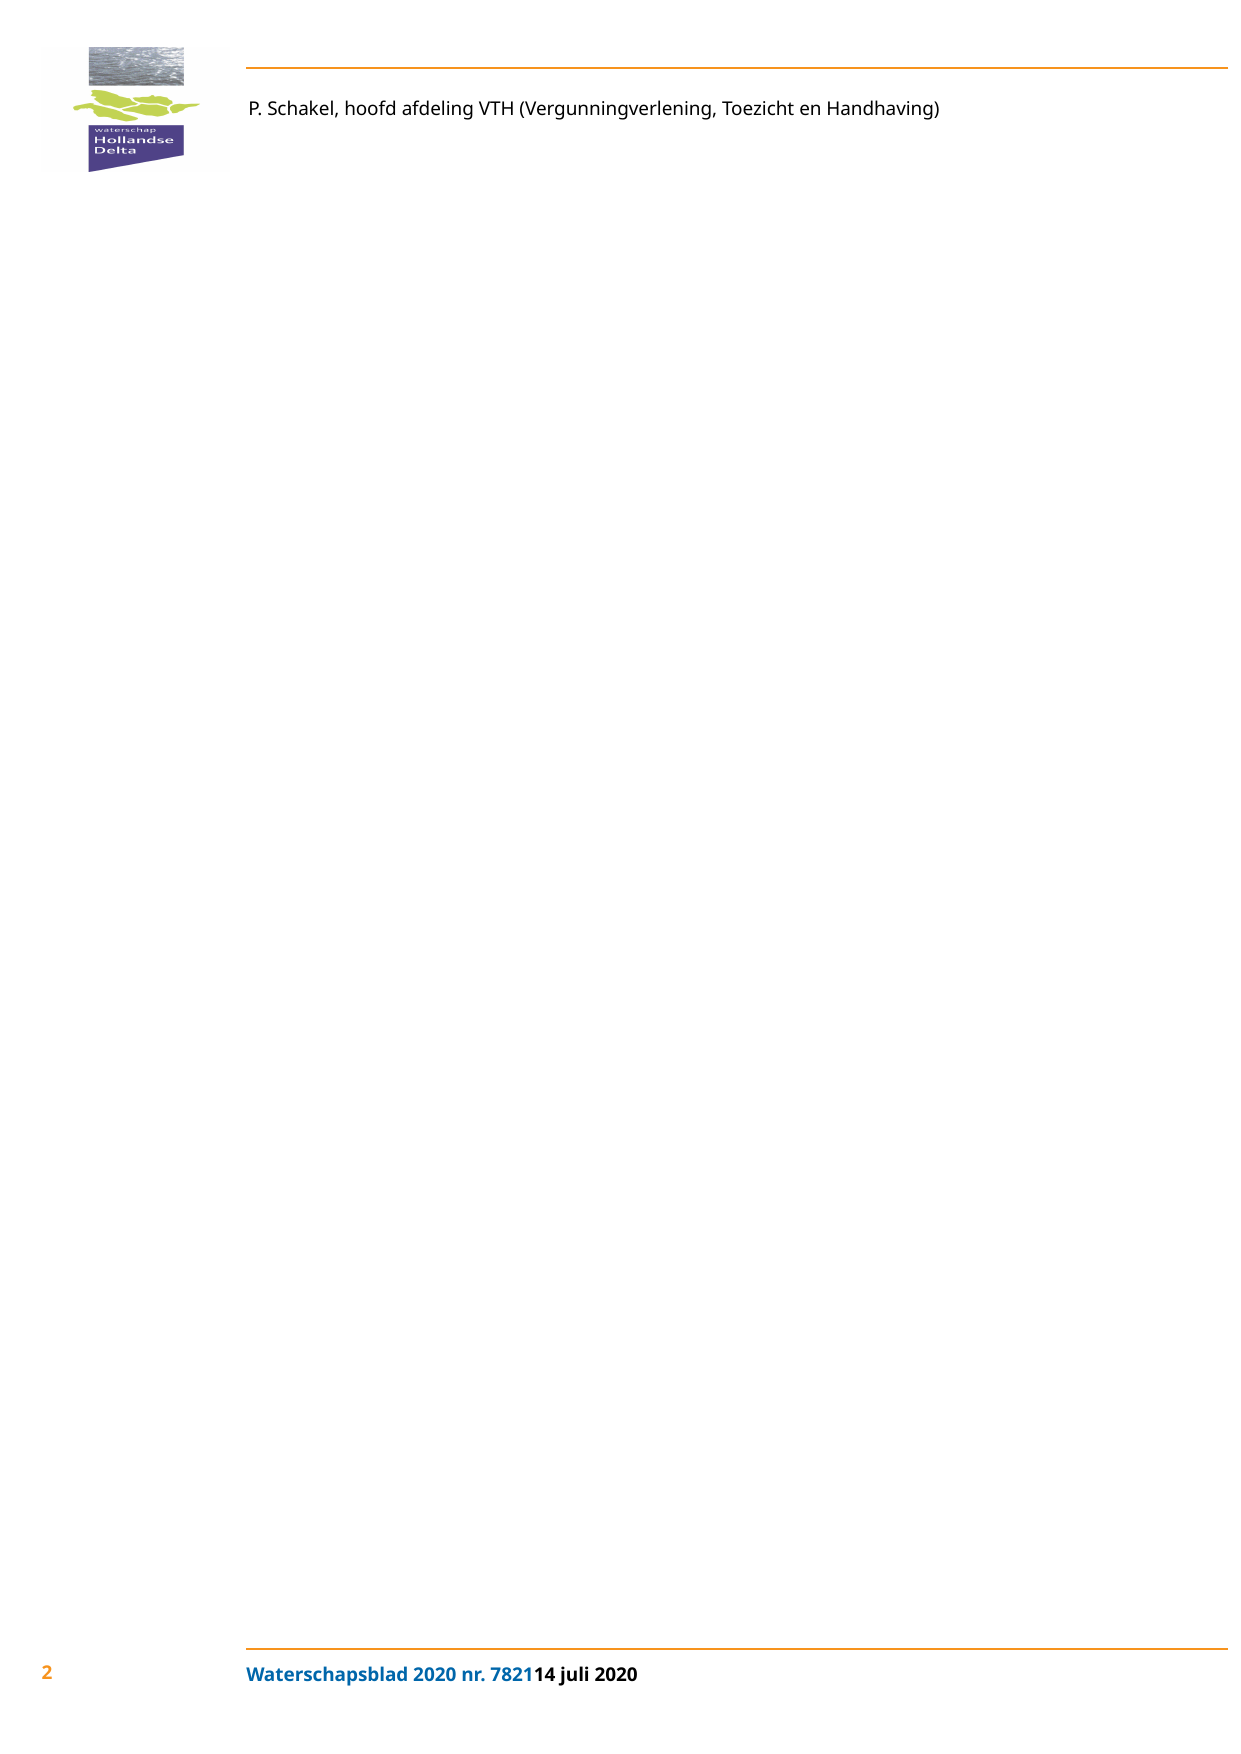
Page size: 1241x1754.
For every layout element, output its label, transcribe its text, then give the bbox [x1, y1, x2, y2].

text P. Schakel, hoofd afdeling VTH (Vergunningverlening, Toezicht en Handhaving) [248, 95, 1152, 121]
picture [41, 47, 231, 172]
